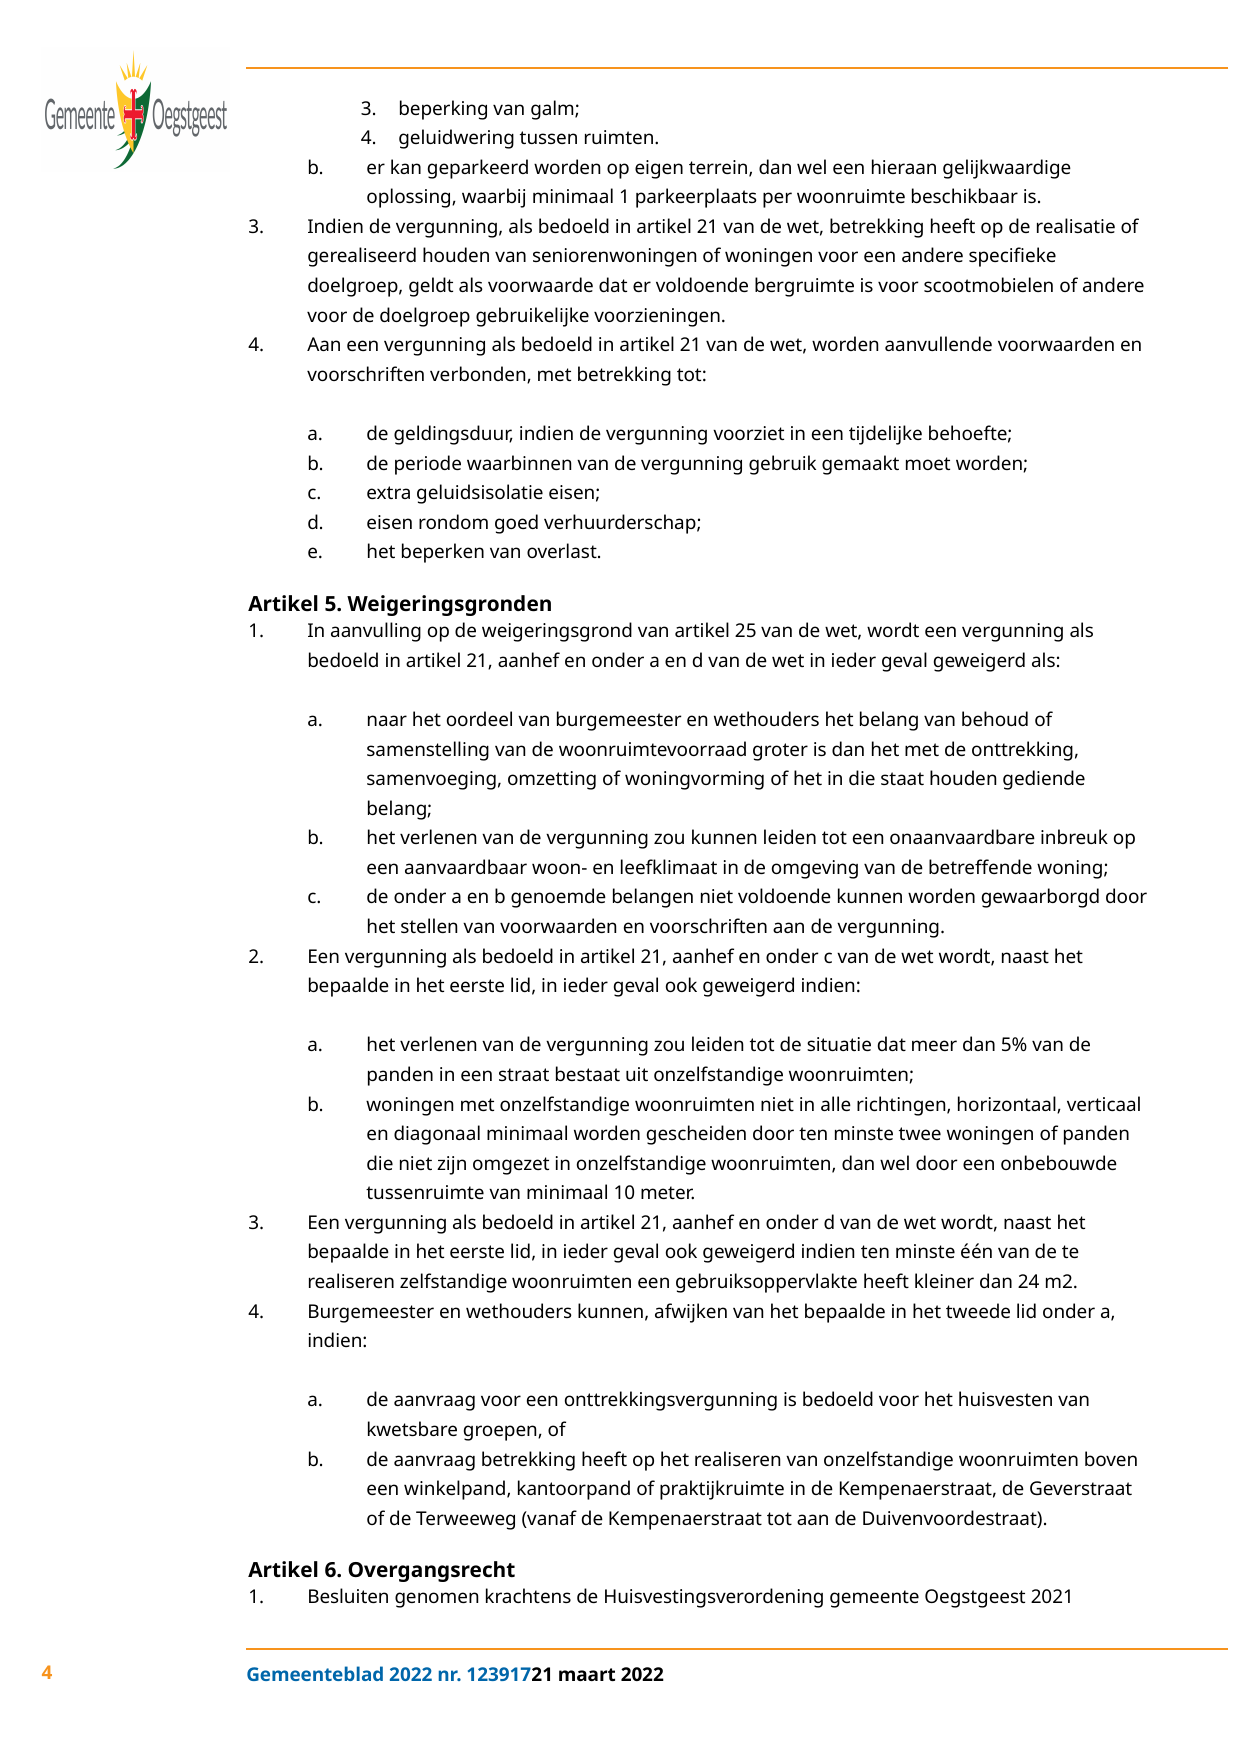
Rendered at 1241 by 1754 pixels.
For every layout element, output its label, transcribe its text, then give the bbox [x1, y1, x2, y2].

list woningen met onzelfstandige woonruimten niet in alle richtingen, horizontaal, verticaal en diagonaal minimaal worden gescheiden door ten minste twee woningen of panden die niet zijn omgezet in onzelfstandige woonruimten, dan wel door een onbebouwde tussenruimte van minimaal 10 meter. [307, 1091, 1152, 1205]
list Aan een vergunning als bedoeld in artikel 21 van de wet, worden aanvullende voorwaarden en voorschriften verbonden, met betrekking tot: [248, 331, 1152, 387]
list extra geluidsisolatie eisen; [307, 479, 1152, 505]
list eisen rondom goed verhuurderschap; [307, 509, 1152, 535]
list Besluiten genomen krachtens de Huisvestingsverordening gemeente Oegstgeest 2021 [248, 1584, 1152, 1609]
list geluidwering tussen ruimten. [361, 124, 1152, 150]
text Artikel 6. Overgangsrecht [248, 1555, 1152, 1584]
list Een vergunning als bedoeld in artikel 21, aanhef en onder c van de wet wordt, naast het bepaalde in het eerste lid, in ieder geval ook geweigerd indien: [248, 943, 1152, 998]
list Burgemeester en wethouders kunnen, afwijken van het bepaalde in het tweede lid onder a, indien: [248, 1298, 1152, 1353]
list het verlenen van de vergunning zou kunnen leiden tot een onaanvaardbare inbreuk op een aanvaardbaar woon- en leefklimaat in de omgeving van de betreffende woning; [307, 824, 1152, 880]
list de aanvraag voor een onttrekkingsvergunning is bedoeld voor het huisvesten van kwetsbare groepen, of [307, 1387, 1152, 1442]
list Indien de vergunning, als bedoeld in artikel 21 van de wet, betrekking heeft op de realisatie of gerealiseerd houden van seniorenwoningen of woningen voor een andere specifieke doelgroep, geldt als voorwaarde dat er voldoende bergruimte is voor scootmobielen of andere voor de doelgroep gebruikelijke voorzieningen. [248, 213, 1152, 328]
list Een vergunning als bedoeld in artikel 21, aanhef en onder d van de wet wordt, naast het bepaalde in het eerste lid, in ieder geval ook geweigerd indien ten minste één van de te realiseren zelfstandige woonruimten een gebruiksoppervlakte heeft kleiner dan 24 m2. [248, 1209, 1152, 1294]
list het beperken van overlast. [307, 538, 1152, 564]
list de aanvraag betrekking heeft op het realiseren van onzelfstandige woonruimten boven een winkelpand, kantoorpand of praktijkruimte in de Kempenaerstraat, de Geverstraat of de Terweeweg (vanaf de Kempenaerstraat tot aan de Duivenvoordestraat). [307, 1446, 1152, 1531]
list de periode waarbinnen van de vergunning gebruik gemaakt moet worden; [307, 450, 1152, 476]
list In aanvulling op de weigeringsgrond van artikel 25 van de wet, wordt een vergunning als bedoeld in artikel 21, aanhef en onder a en d van de wet in ieder geval geweigerd als: [248, 617, 1152, 673]
list de onder a en b genoemde belangen niet voldoende kunnen worden gewaarborgd door het stellen van voorwaarden en voorschriften aan de vergunning. [307, 884, 1152, 939]
list de geldingsduur, indien de vergunning voorziet in een tijdelijke behoefte; [307, 420, 1152, 446]
list naar het oordeel van burgemeester en wethouders het belang van behoud of samenstelling van de woonruimtevoorraad groter is dan het met de onttrekking, samenvoeging, omzetting of woningvorming of het in die staat houden gediende belang; [307, 706, 1152, 821]
list er kan geparkeerd worden op eigen terrein, dan wel een hieraan gelijkwaardige oplossing, waarbij minimaal 1 parkeerplaats per woonruimte beschikbaar is. [307, 154, 1152, 209]
text Artikel 5. Weigeringsgronden [248, 589, 1152, 617]
list beperking van galm; [361, 95, 1152, 121]
picture [41, 47, 231, 172]
list het verlenen van de vergunning zou leiden tot de situatie dat meer dan 5% van de panden in een straat bestaat uit onzelfstandige woonruimten; [307, 1032, 1152, 1087]
